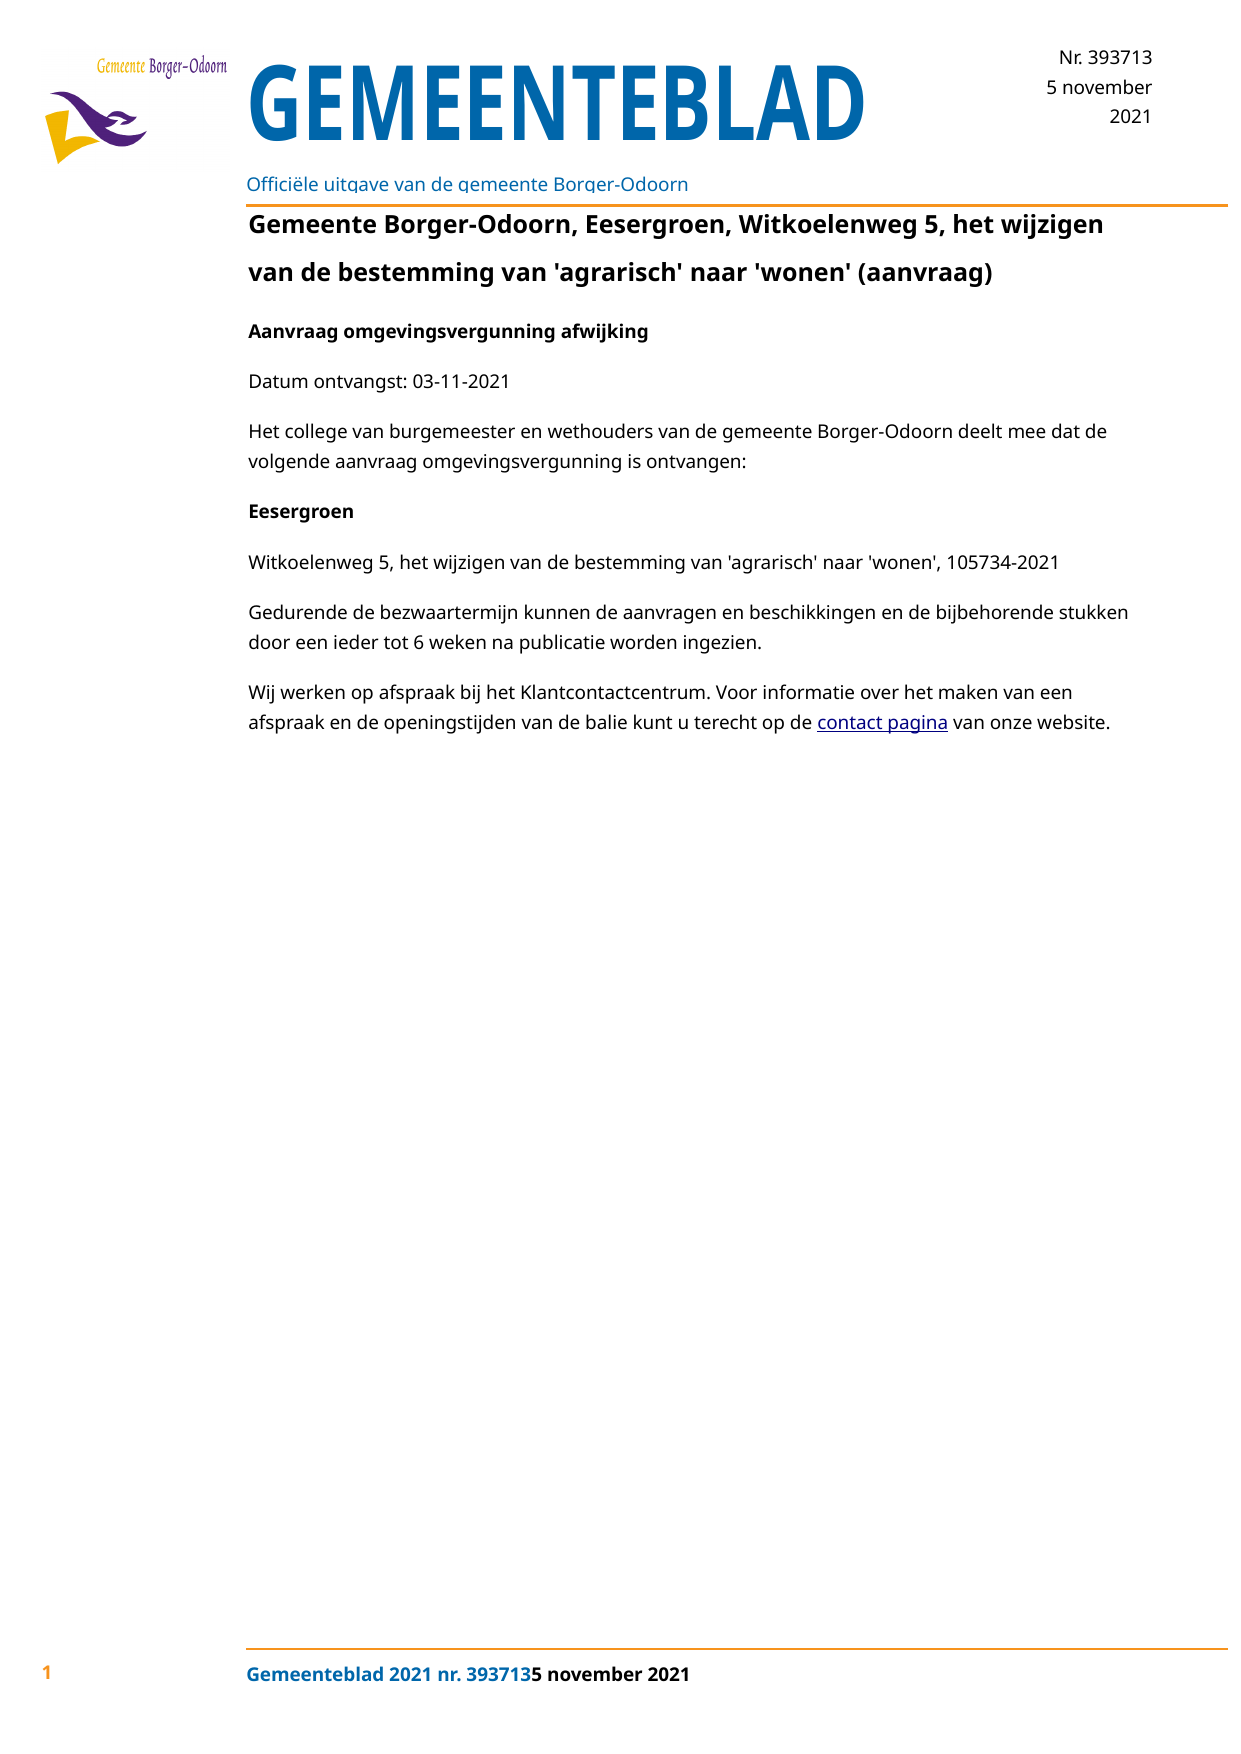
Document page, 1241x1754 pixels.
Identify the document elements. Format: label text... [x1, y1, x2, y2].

text Wij werken op afspraak bij het Klantcontactcentrum. Voor informatie over het maken van een afspraak en de openingstijden van de balie kunt u terecht op de contact pagina van onze website. [248, 679, 1152, 735]
text Het college van burgemeester en wethouders van de gemeente Borger-Odoorn deelt mee dat de volgende aanvraag omgevingsvergunning is ontvangen: [248, 419, 1152, 474]
picture [41, 47, 231, 172]
text Gemeente Borger-Odoorn, Eesergroen, Witkoelenweg 5, het wijzigen van de bestemming van 'agrarisch' naar 'wonen' (aanvraag) [248, 207, 1152, 288]
text Eesergroen [248, 499, 1152, 524]
text Aanvraag omgevingsvergunning afwijking [248, 318, 1152, 344]
text Datum ontvangst: 03-11-2021 [248, 368, 1152, 394]
text Witkoelenweg 5, het wijzigen van de bestemming van 'agrarisch' naar 'wonen', 105734-2021 [248, 549, 1152, 575]
text Gedurende de bezwaartermijn kunnen de aanvragen en beschikkingen en de bijbehorende stukken door een ieder tot 6 weken na publicatie worden ingezien. [248, 599, 1152, 655]
